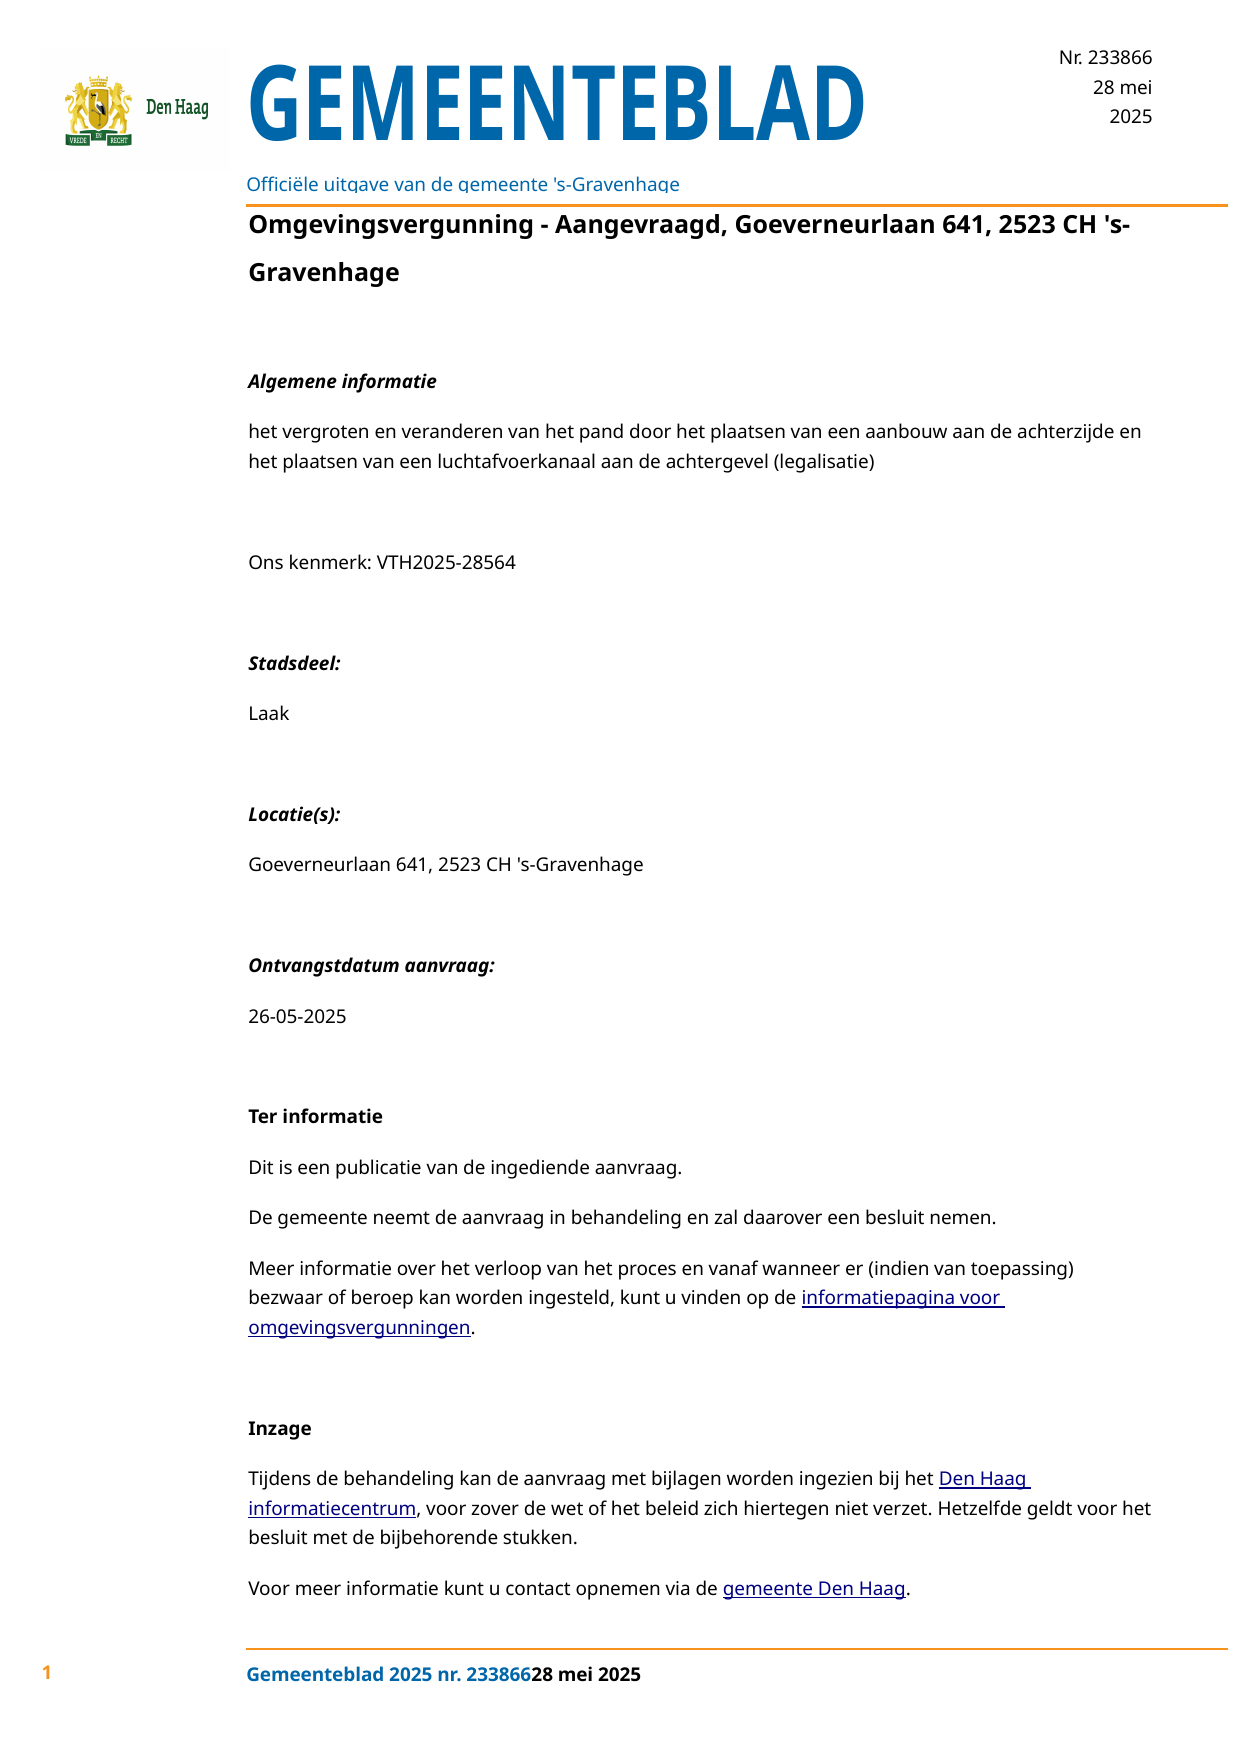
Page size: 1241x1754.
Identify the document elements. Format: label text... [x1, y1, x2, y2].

text Inzage [248, 1415, 1152, 1441]
text Dit is een publicatie van de ingediende aanvraag. [248, 1154, 1152, 1180]
text Ons kenmerk: VTH2025-28564 [248, 549, 1152, 575]
text Meer informatie over het verloop van het proces en vanaf wanneer er (indien van toepassing) bezwaar of beroep kan worden ingesteld, kunt u vinden op de informatiepagina voor omgevingsvergunningen. [248, 1255, 1152, 1340]
text Voor meer informatie kunt u contact opnemen via de gemeente Den Haag. [248, 1575, 1152, 1601]
text Laak [248, 700, 1152, 726]
text Omgevingsvergunning - Aangevraagd, Goeverneurlaan 641, 2523 CH 's-Gravenhage [248, 207, 1152, 288]
text De gemeente neemt de aanvraag in behandeling en zal daarover een besluit nemen. [248, 1204, 1152, 1230]
text het vergroten en veranderen van het pand door het plaatsen van een aanbouw aan de achterzijde en het plaatsen van een luchtafvoerkanaal aan de achtergevel (legalisatie) [248, 419, 1152, 474]
text 26-05-2025 [248, 1003, 1152, 1029]
text Ter informatie [248, 1104, 1152, 1129]
text Tijdens de behandeling kan de aanvraag met bijlagen worden ingezien bij het Den Haag informatiecentrum, voor zover de wet of het beleid zich hiertegen niet verzet. Hetzelfde geldt voor het besluit met de bijbehorende stukken. [248, 1465, 1152, 1550]
text Stadsdeel: [248, 650, 1152, 676]
text Algemene informatie [248, 368, 1152, 394]
text Goeverneurlaan 641, 2523 CH 's-Gravenhage [248, 852, 1152, 877]
text Ontvangstdatum aanvraag: [248, 952, 1152, 978]
picture [41, 47, 231, 172]
text Locatie(s): [248, 801, 1152, 827]
